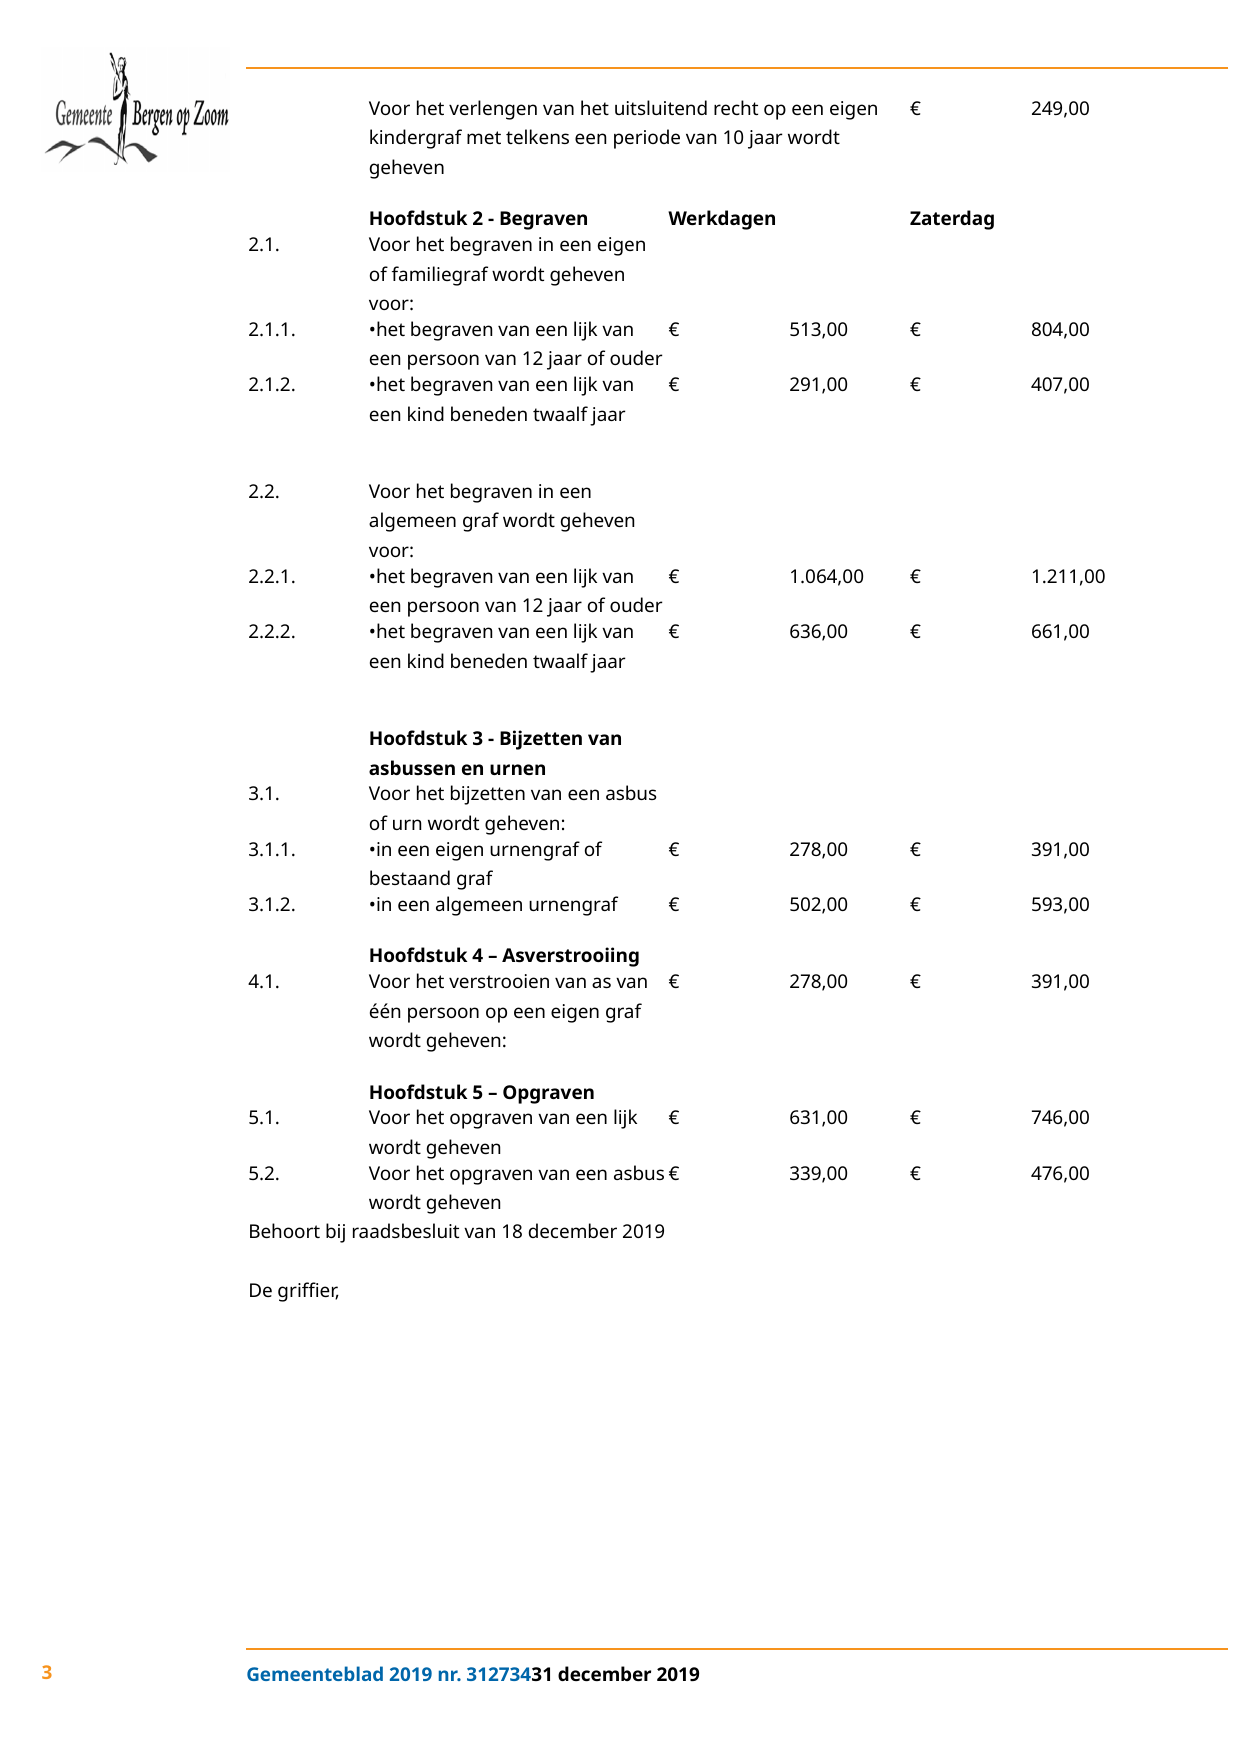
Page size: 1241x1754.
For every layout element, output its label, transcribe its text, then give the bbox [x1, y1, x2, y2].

table_cell [248, 180, 369, 205]
table_cell 3.1.1. [248, 836, 369, 891]
table_cell [248, 699, 369, 725]
table_cell 804,00 [1031, 316, 1152, 371]
table_cell 2.1.1. [248, 316, 369, 371]
table_cell [668, 1079, 789, 1104]
table_cell 249,00 [1031, 95, 1152, 180]
table_cell [248, 453, 369, 478]
table_cell € [668, 836, 789, 891]
table_cell 593,00 [1031, 891, 1152, 917]
table_cell [1031, 917, 1152, 942]
table_cell [789, 943, 910, 968]
table_cell € [910, 1160, 1031, 1215]
table_cell [668, 725, 789, 780]
table_cell •het begraven van een lijk van een kind beneden twaalf jaar [369, 618, 668, 674]
table_cell [248, 917, 369, 942]
table_cell 391,00 [1031, 836, 1152, 891]
table_cell [910, 180, 1031, 205]
table_cell Zaterdag [910, 205, 1152, 231]
table_cell •het begraven van een lijk van een persoon van 12 jaar of ouder [369, 563, 668, 618]
table_cell 513,00 [789, 316, 910, 371]
table_cell [789, 1079, 910, 1104]
table_cell [668, 478, 789, 563]
table_cell [248, 674, 369, 699]
table_cell [668, 231, 789, 316]
table_cell [369, 699, 668, 725]
table_cell [369, 427, 668, 452]
table_cell [369, 180, 668, 205]
text Behoort bij raadsbesluit van 18 december 2019 [248, 1218, 1152, 1244]
table_cell 476,00 [1031, 1160, 1152, 1215]
table_cell Voor het begraven in een eigen of familiegraf wordt geheven voor: [369, 231, 668, 316]
table_cell [910, 1053, 1031, 1079]
table_cell € [910, 836, 1031, 891]
table_cell € [668, 618, 789, 674]
table_cell [668, 674, 789, 699]
table_cell [789, 780, 910, 836]
table_cell •in een eigen urnengraf of bestaand graf [369, 836, 668, 891]
table_cell [1031, 699, 1152, 725]
table_cell € [668, 1160, 789, 1215]
table_cell •het begraven van een lijk van een persoon van 12 jaar of ouder [369, 316, 668, 371]
table_cell [789, 453, 910, 478]
table_cell [369, 674, 668, 699]
table_cell 278,00 [789, 968, 910, 1053]
table_cell 278,00 [789, 836, 910, 891]
table_cell Voor het begraven in een algemeen graf wordt geheven voor: [369, 478, 668, 563]
table_cell [910, 231, 1031, 316]
table_cell [369, 917, 668, 942]
table_cell 291,00 [789, 371, 910, 427]
table_cell [248, 1053, 369, 1079]
table_cell 4.1. [248, 968, 369, 1053]
table_cell € [910, 968, 1031, 1053]
picture [41, 47, 231, 172]
table_cell •in een algemeen urnengraf [369, 891, 668, 917]
table_cell 661,00 [1031, 618, 1152, 674]
table_cell [789, 674, 910, 699]
table_cell Voor het bijzetten van een asbus of urn wordt geheven: [369, 780, 668, 836]
table_cell Hoofdstuk 4 – Asverstrooiing [369, 943, 668, 968]
table_cell [1031, 725, 1152, 780]
table_cell 2.2. [248, 478, 369, 563]
table_cell 2.1. [248, 231, 369, 316]
table_cell [369, 453, 668, 478]
table_cell Voor het opgraven van een lijk wordt geheven [369, 1105, 668, 1160]
table_cell [668, 780, 789, 836]
table_cell Voor het verstrooien van as van één persoon op een eigen graf wordt geheven: [369, 968, 668, 1053]
table_cell 636,00 [789, 618, 910, 674]
text De griffier, [248, 1278, 1152, 1303]
table_cell 746,00 [1031, 1105, 1152, 1160]
table_cell [369, 1053, 668, 1079]
table_cell [1031, 478, 1152, 563]
table_cell € [668, 891, 789, 917]
table_cell [1031, 1079, 1152, 1104]
table_cell € [668, 1105, 789, 1160]
table_cell [910, 674, 1031, 699]
table_cell [789, 725, 910, 780]
table_cell [910, 1079, 1031, 1104]
table_cell [1031, 231, 1152, 316]
table_cell € [910, 371, 1031, 427]
table_cell 1.064,00 [789, 563, 910, 618]
table_cell 2.1.2. [248, 371, 369, 427]
table_cell [248, 725, 369, 780]
table_cell [1031, 943, 1152, 968]
table_cell [668, 453, 789, 478]
table_cell 5.2. [248, 1160, 369, 1215]
table_cell [789, 1053, 910, 1079]
table_cell [910, 725, 1031, 780]
table_cell [668, 1053, 789, 1079]
table_cell 502,00 [789, 891, 910, 917]
table_cell [248, 1079, 369, 1104]
table_cell [248, 205, 369, 231]
table_cell Voor het verlengen van het uitsluitend recht op een eigen kindergraf met telkens een periode van 10 jaar wordt geheven [369, 95, 910, 180]
table_cell Hoofdstuk 3 - Bijzetten van asbussen en urnen [369, 725, 668, 780]
table_cell [910, 780, 1031, 836]
table_cell [668, 427, 789, 452]
table_cell 2.2.1. [248, 563, 369, 618]
table_cell [910, 699, 1031, 725]
table_cell € [910, 1105, 1031, 1160]
table_cell [910, 453, 1031, 478]
table_cell € [910, 563, 1031, 618]
table_cell € [668, 316, 789, 371]
table_cell [789, 478, 910, 563]
table_cell Werkdagen [668, 205, 910, 231]
table_cell [668, 699, 789, 725]
table_cell [248, 95, 369, 180]
table_cell 407,00 [1031, 371, 1152, 427]
table_cell Hoofdstuk 5 – Opgraven [369, 1079, 668, 1104]
table_cell [789, 180, 910, 205]
table_cell 339,00 [789, 1160, 910, 1215]
table_cell [1031, 427, 1152, 452]
table_cell [1031, 453, 1152, 478]
table_cell € [668, 563, 789, 618]
table_cell [910, 427, 1031, 452]
table_cell Voor het opgraven van een asbus wordt geheven [369, 1160, 668, 1215]
table_cell 5.1. [248, 1105, 369, 1160]
table_cell € [910, 316, 1031, 371]
table_cell [1031, 180, 1152, 205]
table_cell [1031, 780, 1152, 836]
table_cell 391,00 [1031, 968, 1152, 1053]
table_cell •het begraven van een lijk van een kind beneden twaalf jaar [369, 371, 668, 427]
table_cell [910, 917, 1031, 942]
table_cell 3.1.2. [248, 891, 369, 917]
table_cell [248, 943, 369, 968]
table_cell [789, 231, 910, 316]
table_cell [668, 917, 789, 942]
table_cell 3.1. [248, 780, 369, 836]
table_cell Hoofdstuk 2 - Begraven [369, 205, 668, 231]
table_cell [1031, 674, 1152, 699]
table_cell € [910, 618, 1031, 674]
table_cell € [910, 891, 1031, 917]
table_cell [910, 478, 1031, 563]
table_cell [910, 943, 1031, 968]
table_cell 631,00 [789, 1105, 910, 1160]
table_cell 1.211,00 [1031, 563, 1152, 618]
table_cell [668, 943, 789, 968]
table_cell 2.2.2. [248, 618, 369, 674]
table_cell [789, 427, 910, 452]
table_cell € [910, 95, 1031, 180]
table_cell € [668, 371, 789, 427]
table_cell [668, 180, 789, 205]
table_cell [789, 699, 910, 725]
table_cell [1031, 1053, 1152, 1079]
table_cell € [668, 968, 789, 1053]
table_cell [248, 427, 369, 452]
table_cell [789, 917, 910, 942]
